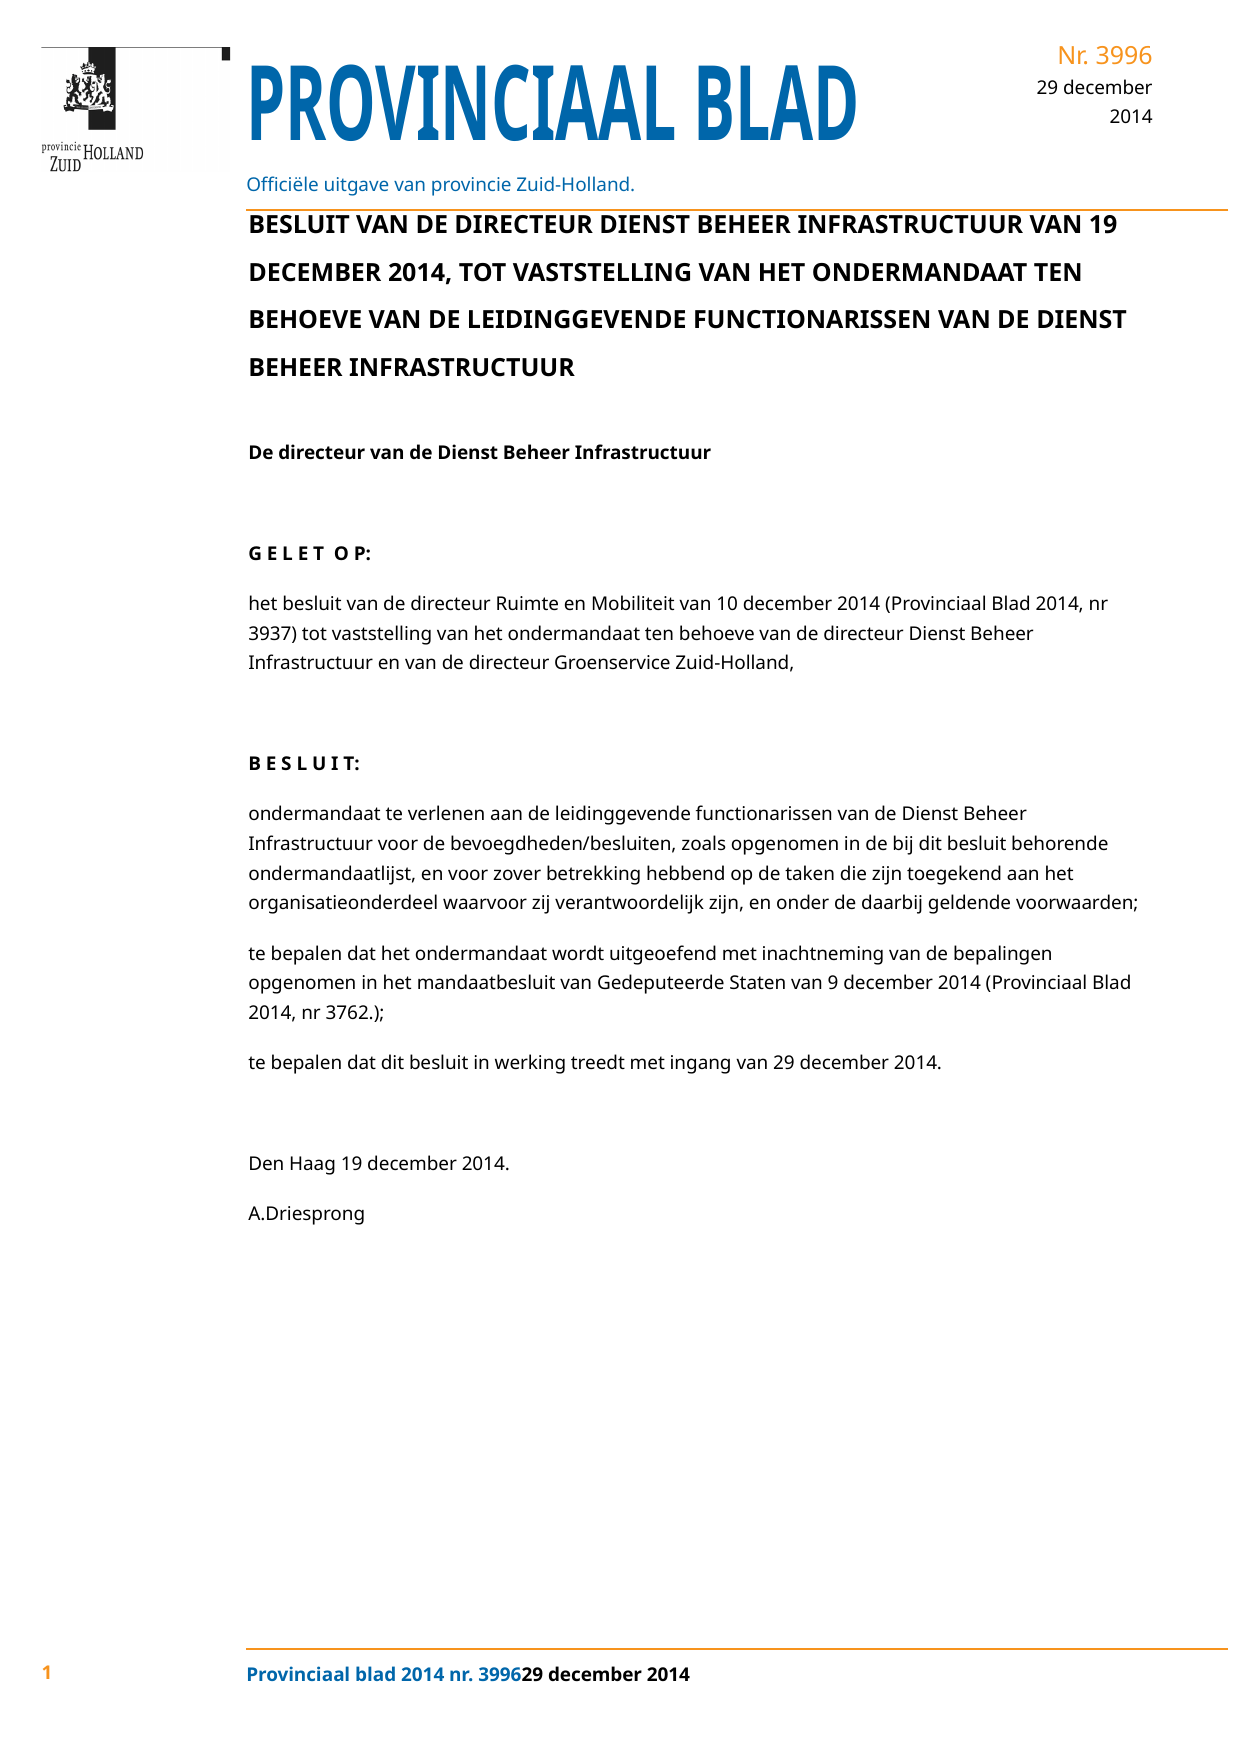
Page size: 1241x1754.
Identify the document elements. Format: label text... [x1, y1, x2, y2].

text G E L E T O P: [248, 540, 1152, 565]
text De directeur van de Dienst Beheer Infrastructuur [248, 439, 1152, 464]
picture [41, 47, 231, 172]
text het besluit van de directeur Ruimte en Mobiliteit van 10 december 2014 (Provinciaal Blad 2014, nr 3937) tot vaststelling van het ondermandaat ten behoeve van de directeur Dienst Beheer Infrastructuur en van de directeur Groenservice Zuid-Holland, [248, 590, 1152, 675]
text A.Driesprong [248, 1201, 1152, 1226]
text BESLUIT VAN DE DIRECTEUR DIENST BEHEER INFRASTRUCTUUR VAN 19 DECEMBER 2014, TOT VASTSTELLING VAN HET ONDERMANDAAT TEN BEHOEVE VAN DE LEIDINGGEVENDE FUNCTIONARISSEN VAN DE DIENST BEHEER INFRASTRUCTUUR [248, 211, 1152, 384]
text ondermandaat te verlenen aan de leidinggevende functionarissen van de Dienst Beheer Infrastructuur voor de bevoegdheden/besluiten, zoals opgenomen in de bij dit besluit behorende ondermandaatlijst, en voor zover betrekking hebbend op de taken die zijn toegekend aan het organisatieonderdeel waarvoor zij verantwoordelijk zijn, en onder de daarbij geldende voorwaarden; [248, 801, 1152, 915]
text te bepalen dat het ondermandaat wordt uitgeoefend met inachtneming van de bepalingen opgenomen in het mandaatbesluit van Gedeputeerde Staten van 9 december 2014 (Provinciaal Blad 2014, nr 3762.); [248, 940, 1152, 1024]
text Den Haag 19 december 2014. [248, 1150, 1152, 1176]
text B E S L U I T: [248, 750, 1152, 776]
text te bepalen dat dit besluit in werking treedt met ingang van 29 december 2014. [248, 1049, 1152, 1075]
